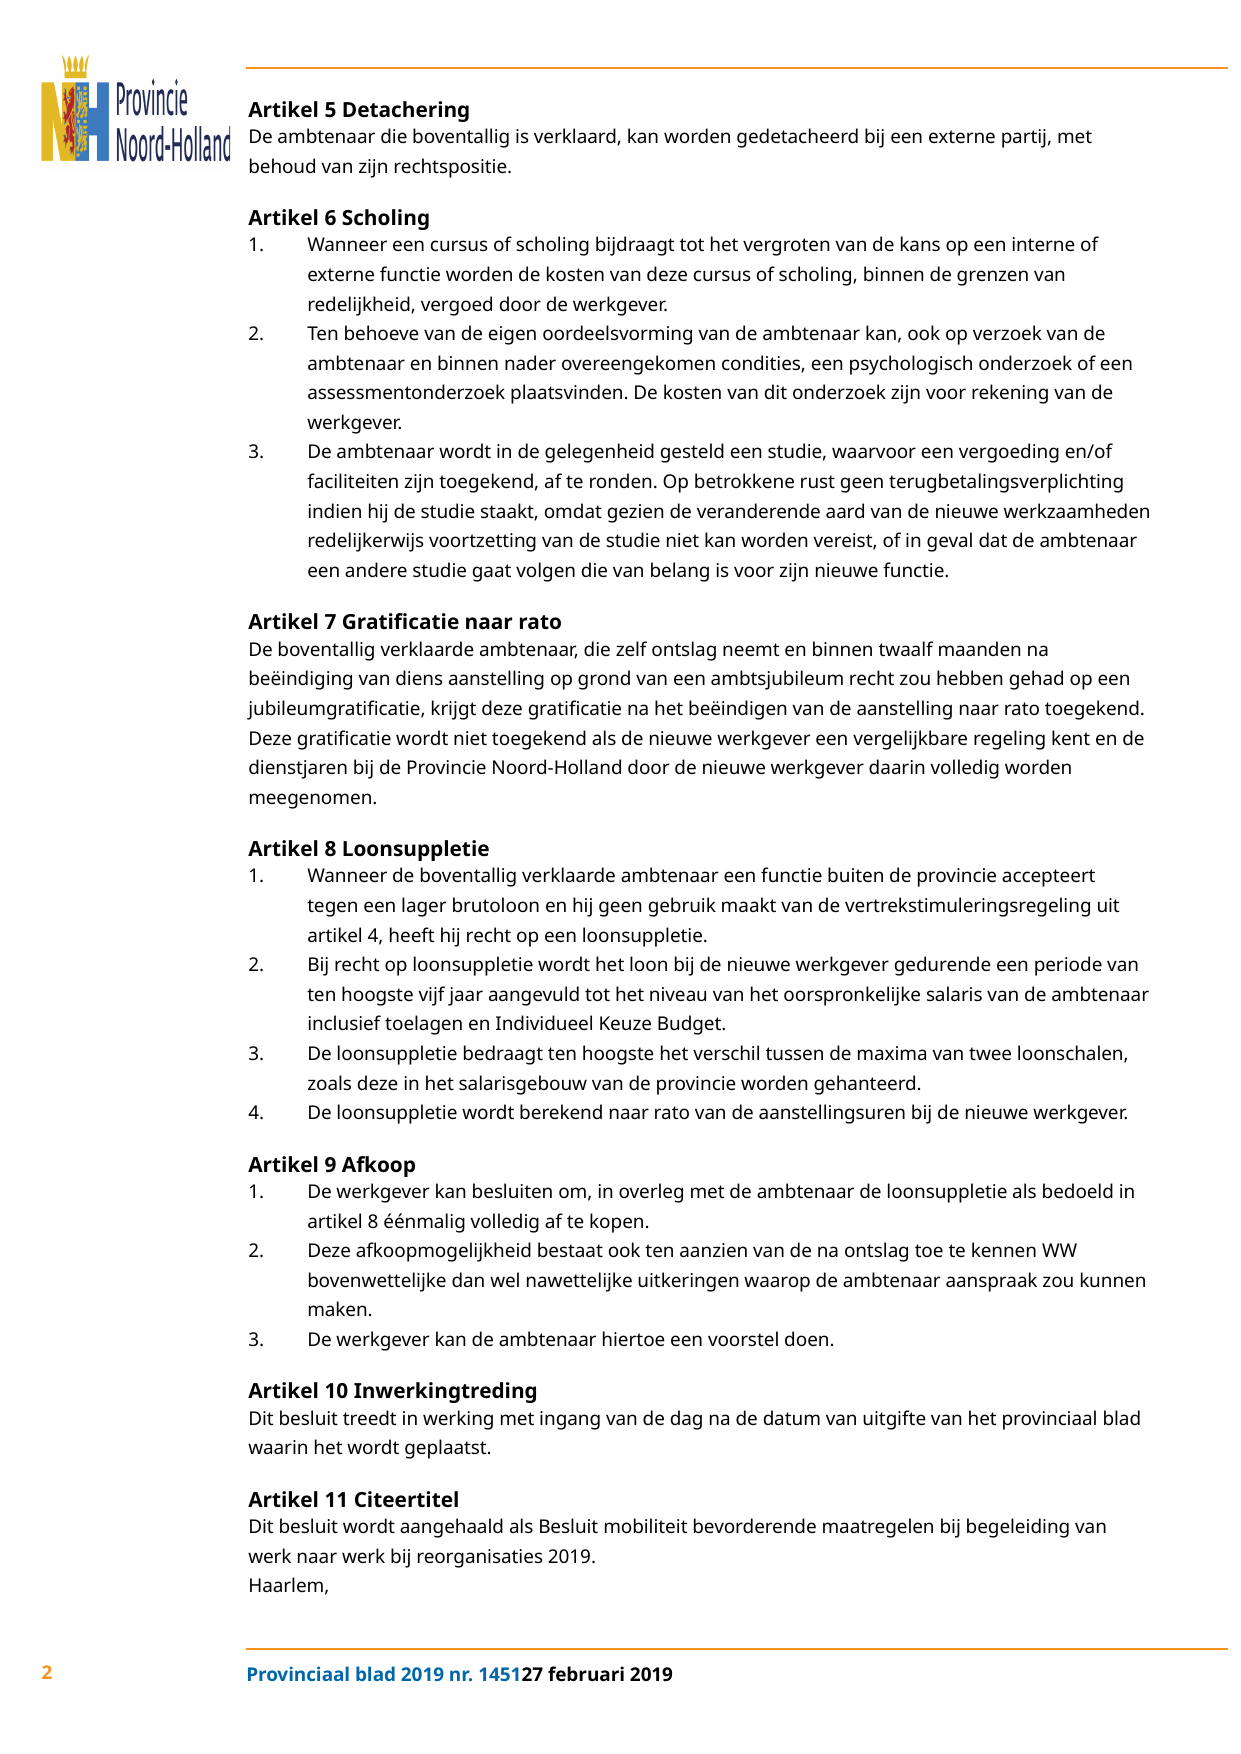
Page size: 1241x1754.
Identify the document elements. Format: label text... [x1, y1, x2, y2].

list Wanneer een cursus of scholing bijdraagt tot het vergroten van de kans op een interne of externe functie worden de kosten van deze cursus of scholing, binnen de grenzen van redelijkheid, vergoed door de werkgever. [248, 232, 1152, 317]
text Haarlem, [248, 1573, 1152, 1598]
text Artikel 6 Scholing [248, 203, 1152, 232]
text Artikel 9 Afkoop [248, 1150, 1152, 1178]
text De boventallig verklaarde ambtenaar, die zelf ontslag neemt en binnen twaalf maanden na beëindiging van diens aanstelling op grond van een ambtsjubileum recht zou hebben gehad op een jubileumgratificatie, krijgt deze gratificatie na het beëindigen van de aanstelling naar rato toegekend. Deze gratificatie wordt niet toegekend als de nieuwe werkgever een vergelijkbare regeling kent en de dienstjaren bij de Provincie Noord-Holland door de nieuwe werkgever daarin volledig worden meegenomen. [248, 636, 1152, 809]
text Artikel 5 Detachering [248, 95, 1152, 123]
list Deze afkoopmogelijkheid bestaat ook ten aanzien van de na ontslag toe te kennen WW bovenwettelijke dan wel nawettelijke uitkeringen waarop de ambtenaar aanspraak zou kunnen maken. [248, 1237, 1152, 1322]
list De loonsuppletie wordt berekend naar rato van de aanstellingsuren bij de nieuwe werkgever. [248, 1099, 1152, 1125]
list Wanneer de boventallig verklaarde ambtenaar een functie buiten de provincie accepteert tegen een lager brutoloon en hij geen gebruik maakt van de vertrekstimuleringsregeling uit artikel 4, heeft hij recht op een loonsuppletie. [248, 863, 1152, 948]
text Artikel 10 Inwerkingtreding [248, 1377, 1152, 1405]
text Artikel 8 Loonsuppletie [248, 834, 1152, 863]
text De ambtenaar die boventallig is verklaard, kan worden gedetacheerd bij een externe partij, met behoud van zijn rechtspositie. [248, 123, 1152, 178]
list De ambtenaar wordt in de gelegenheid gesteld een studie, waarvoor een vergoeding en/of faciliteiten zijn toegekend, af te ronden. Op betrokkene rust geen terugbetalingsverplichting indien hij de studie staakt, omdat gezien de veranderende aard van de nieuwe werkzaamheden redelijkerwijs voortzetting van de studie niet kan worden vereist, of in geval dat de ambtenaar een andere studie gaat volgen die van belang is voor zijn nieuwe functie. [248, 439, 1152, 583]
list Ten behoeve van de eigen oordeelsvorming van de ambtenaar kan, ook op verzoek van de ambtenaar en binnen nader overeengekomen condities, een psychologisch onderzoek of een assessmentonderzoek plaatsvinden. De kosten van dit onderzoek zijn voor rekening van de werkgever. [248, 320, 1152, 435]
picture [41, 47, 231, 172]
list Bij recht op loonsuppletie wordt het loon bij de nieuwe werkgever gedurende een periode van ten hoogste vijf jaar aangevuld tot het niveau van het oorspronkelijke salaris van de ambtenaar inclusief toelagen en Individueel Keuze Budget. [248, 951, 1152, 1036]
text Artikel 11 Citeertitel [248, 1485, 1152, 1513]
list De werkgever kan besluiten om, in overleg met de ambtenaar de loonsuppletie als bedoeld in artikel 8 éénmalig volledig af te kopen. [248, 1178, 1152, 1233]
text Dit besluit wordt aangehaald als Besluit mobiliteit bevorderende maatregelen bij begeleiding van werk naar werk bij reorganisaties 2019. [248, 1513, 1152, 1569]
list De loonsuppletie bedraagt ten hoogste het verschil tussen de maxima van twee loonschalen, zoals deze in het salarisgebouw van de provincie worden gehanteerd. [248, 1040, 1152, 1096]
text Dit besluit treedt in werking met ingang van de dag na de datum van uitgifte van het provinciaal blad waarin het wordt geplaatst. [248, 1405, 1152, 1460]
list De werkgever kan de ambtenaar hiertoe een voorstel doen. [248, 1326, 1152, 1352]
text Artikel 7 Gratificatie naar rato [248, 607, 1152, 636]
